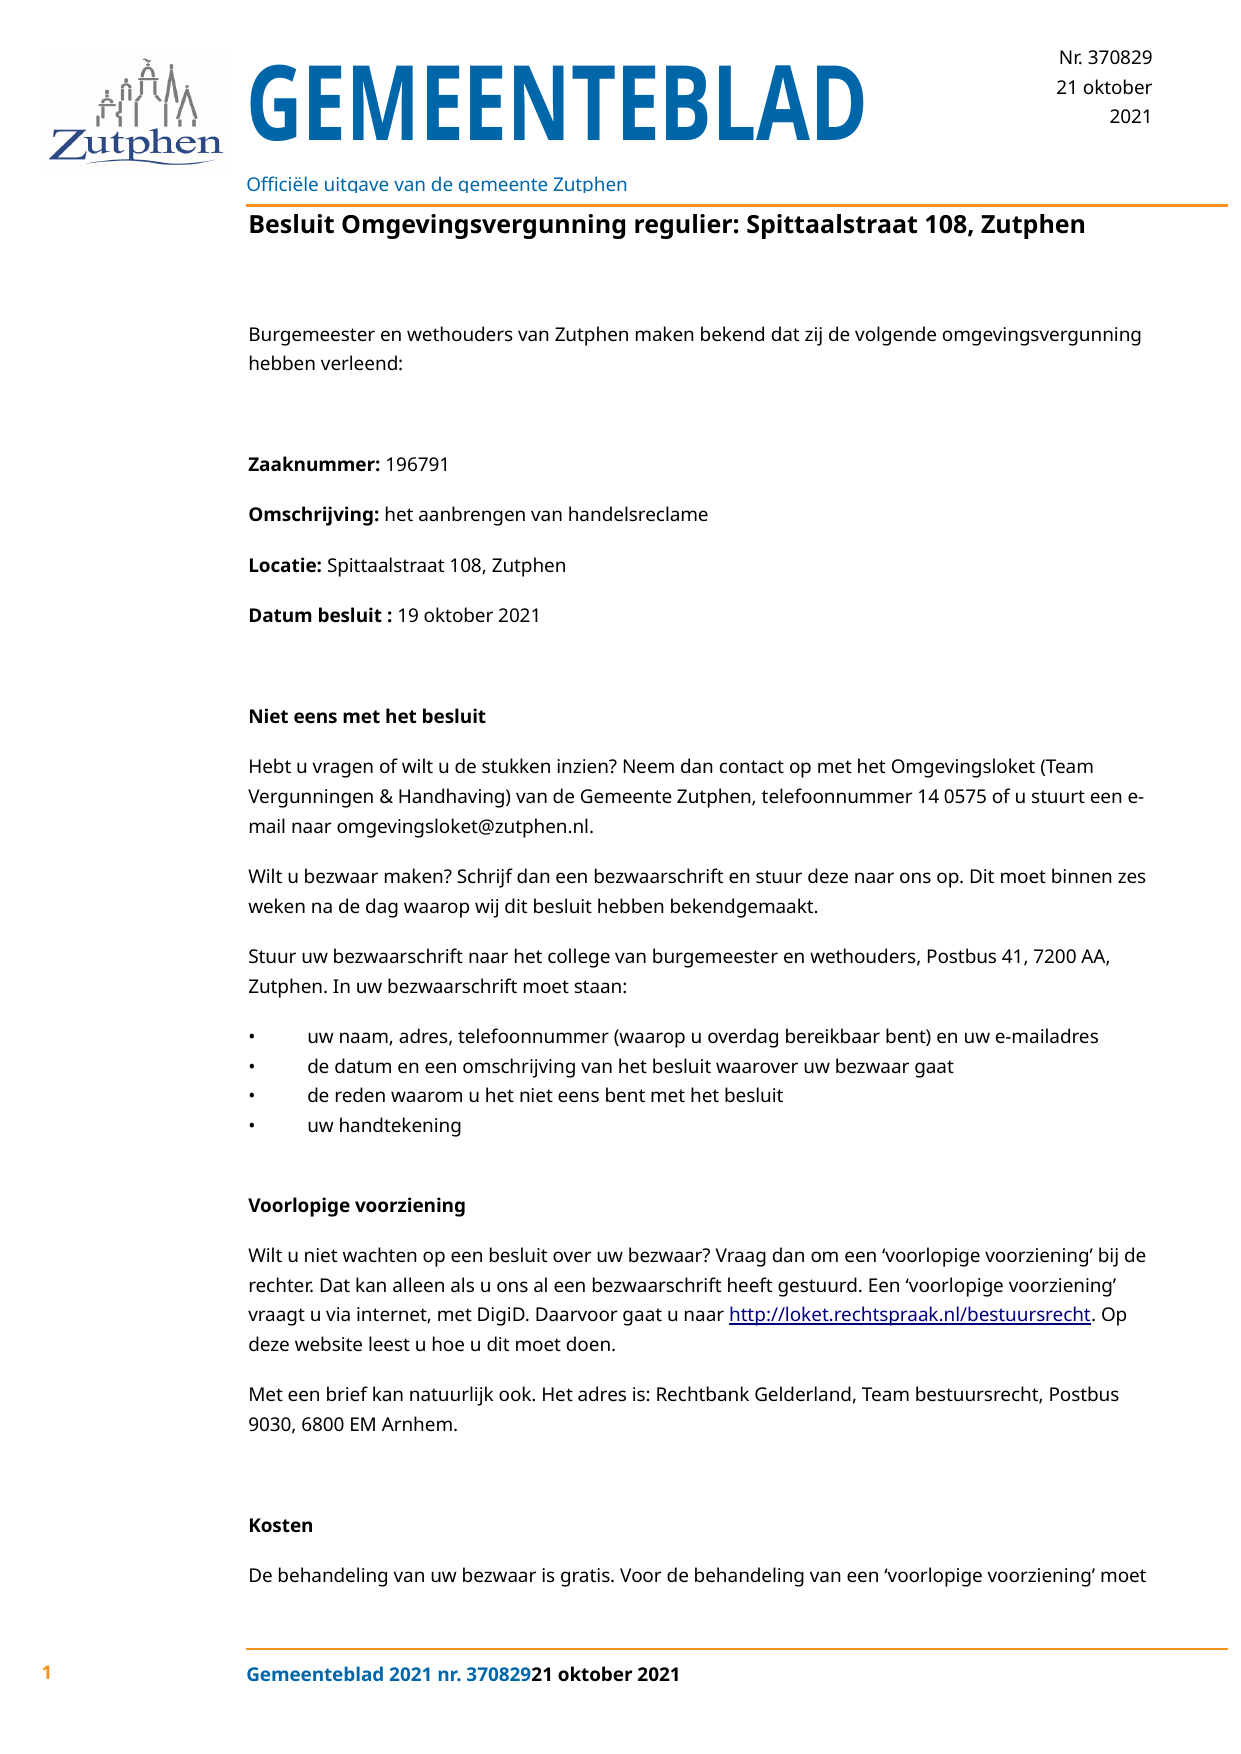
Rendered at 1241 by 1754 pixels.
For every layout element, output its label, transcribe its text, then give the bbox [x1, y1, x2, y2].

list de datum en een omschrijving van het besluit waarover uw bezwaar gaat [248, 1053, 1152, 1078]
text Wilt u bezwaar maken? Schrijf dan een bezwaarschrift en stuur deze naar ons op. Dit moet binnen zes weken na de dag waarop wij dit besluit hebben bekendgemaakt. [248, 863, 1152, 918]
text Locatie: Spittaalstraat 108, Zutphen [248, 552, 1152, 578]
text Niet eens met het besluit [248, 703, 1152, 729]
text Besluit Omgevingsvergunning regulier: Spittaalstraat 108, Zutphen [248, 207, 1152, 241]
text Zaaknummer: 196791 [248, 451, 1152, 477]
text Burgemeester en wethouders van Zutphen maken bekend dat zij de volgende omgevingsvergunning hebben verleend: [248, 321, 1152, 376]
text Voorlopige voorziening [248, 1192, 1152, 1218]
text De behandeling van uw bezwaar is gratis. Voor de behandeling van een ‘voorlopige voorziening’ moet [248, 1562, 1152, 1588]
text Wilt u niet wachten op een besluit over uw bezwaar? Vraag dan om een ‘voorlopige voorziening’ bij de rechter. Dat kan alleen als u ons al een bezwaarschrift heeft gestuurd. Een ‘voorlopige voorziening’ vraagt u via internet, met DigiD. Daarvoor gaat u naar http://loket.rechtspraak.nl/bestuursrecht. Op deze website leest u hoe u dit moet doen. [248, 1242, 1152, 1357]
text Omschrijving: het aanbrengen van handelsreclame [248, 502, 1152, 527]
picture [41, 47, 231, 172]
list de reden waarom u het niet eens bent met het besluit [248, 1082, 1152, 1108]
list uw naam, adres, telefoonnummer (waarop u overdag bereikbaar bent) en uw e-mailadres [248, 1023, 1152, 1049]
text Kosten [248, 1512, 1152, 1538]
text Stuur uw bezwaarschrift naar het college van burgemeester en wethouders, Postbus 41, 7200 AA, Zutphen. In uw bezwaarschrift moet staan: [248, 943, 1152, 998]
text Hebt u vragen of wilt u de stukken inzien? Neem dan contact op met het Omgevingsloket (Team Vergunningen & Handhaving) van de Gemeente Zutphen, telefoonnummer 14 0575 of u stuurt een e-mail naar omgevingsloket@zutphen.nl. [248, 754, 1152, 838]
text Datum besluit : 19 oktober 2021 [248, 602, 1152, 628]
list uw handtekening [248, 1112, 1152, 1138]
text Met een brief kan natuurlijk ook. Het adres is: Rechtbank Gelderland, Team bestuursrecht, Postbus 9030, 6800 EM Arnhem. [248, 1382, 1152, 1437]
